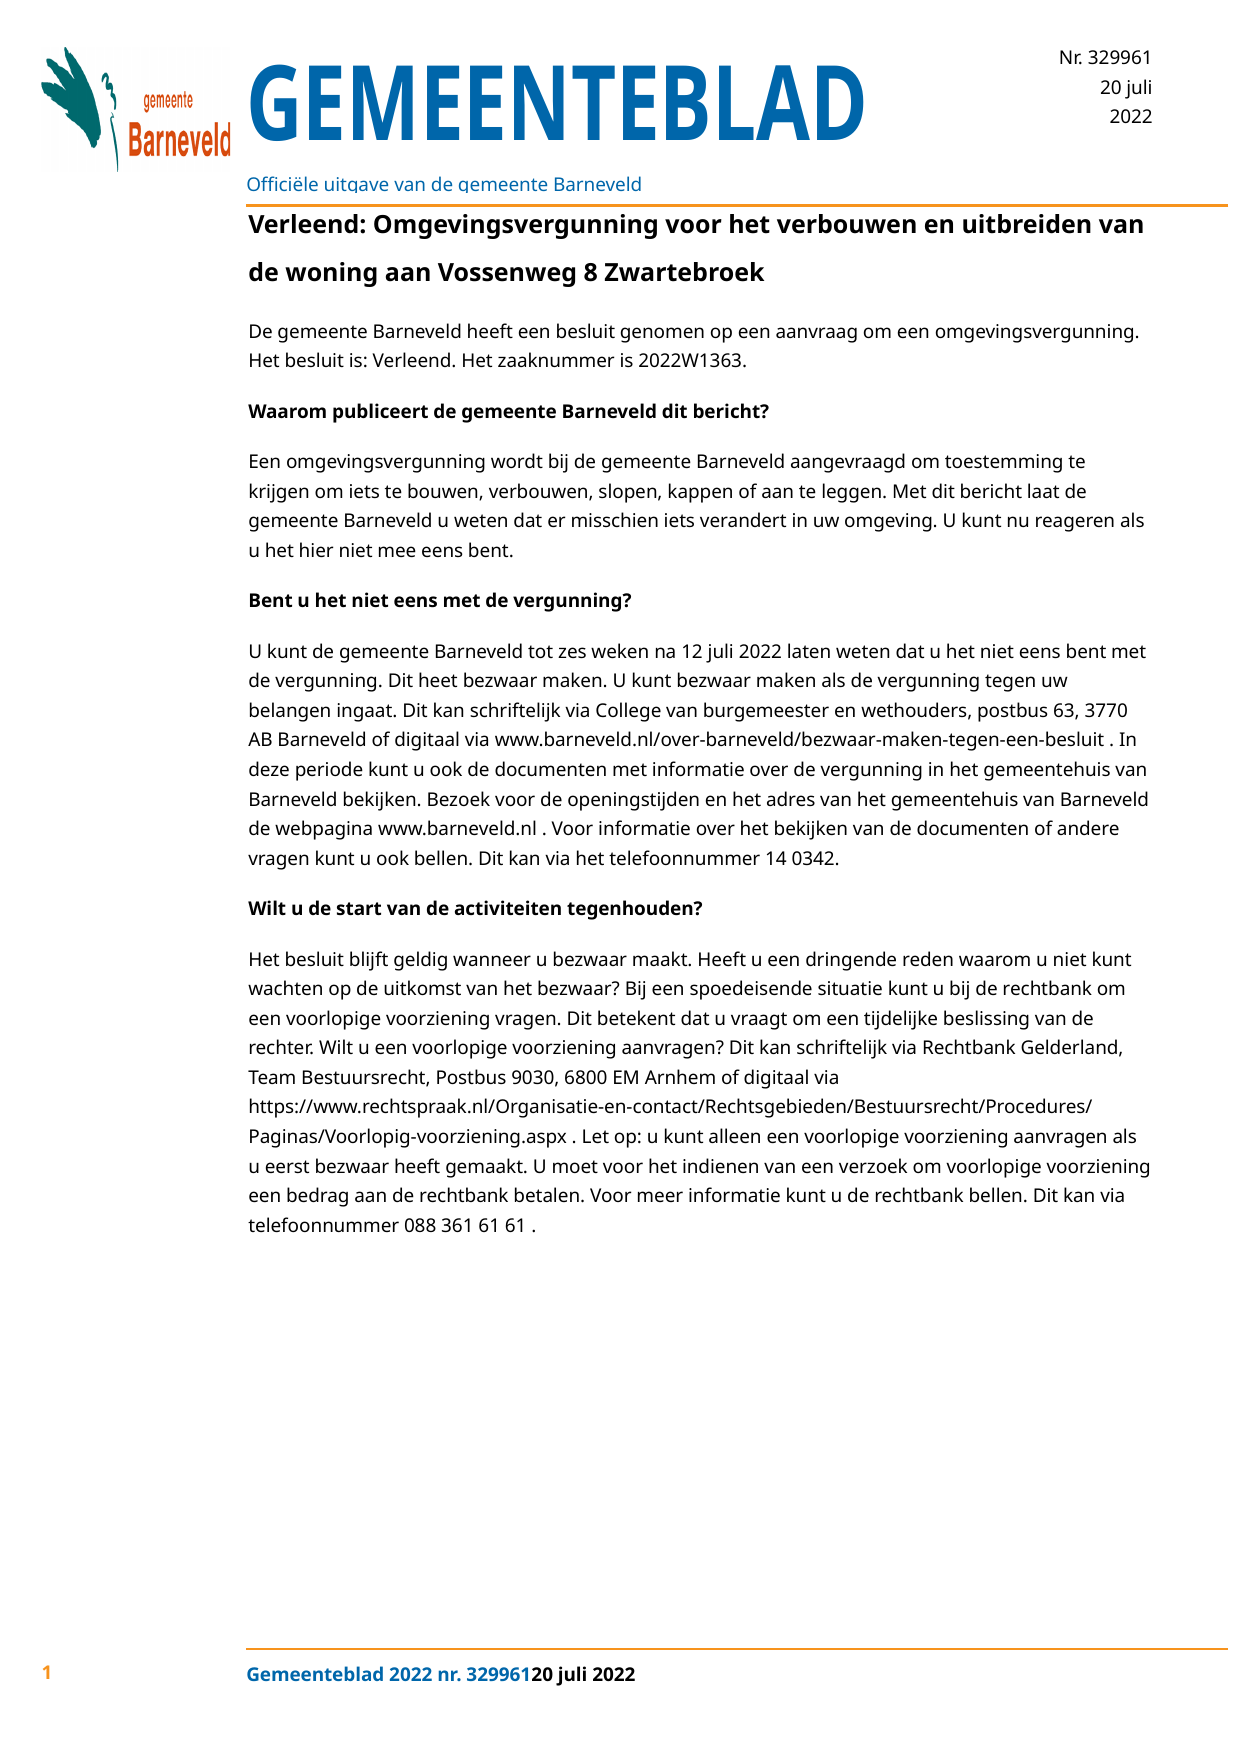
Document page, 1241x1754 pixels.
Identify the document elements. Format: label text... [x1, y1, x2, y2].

text De gemeente Barneveld heeft een besluit genomen op een aanvraag om een omgevingsvergunning. Het besluit is: Verleend. Het zaaknummer is 2022W1363. [248, 318, 1152, 373]
text Waarom publiceert de gemeente Barneveld dit bericht? [248, 398, 1152, 424]
text U kunt de gemeente Barneveld tot zes weken na 12 juli 2022 laten weten dat u het niet eens bent met de vergunning. Dit heet bezwaar maken. U kunt bezwaar maken als de vergunning tegen uw belangen ingaat. Dit kan schriftelijk via College van burgemeester en wethouders, postbus 63, 3770 AB Barneveld of digitaal via www.barneveld.nl/over-barneveld/bezwaar-maken-tegen-een-besluit . In deze periode kunt u ook de documenten met informatie over de vergunning in het gemeentehuis van Barneveld bekijken. Bezoek voor de openingstijden en het adres van het gemeentehuis van Barneveld de webpagina www.barneveld.nl . Voor informatie over het bekijken van de documenten of andere vragen kunt u ook bellen. Dit kan via het telefoonnummer 14 0342. [248, 638, 1152, 871]
text Het besluit blijft geldig wanneer u bezwaar maakt. Heeft u een dringende reden waarom u niet kunt wachten op de uitkomst van het bezwaar? Bij een spoedeisende situatie kunt u bij de rechtbank om een voorlopige voorziening vragen. Dit betekent dat u vraagt om een tijdelijke beslissing van de rechter. Wilt u een voorlopige voorziening aanvragen? Dit kan schriftelijk via Rechtbank Gelderland, Team Bestuursrecht, Postbus 9030, 6800 EM Arnhem of digitaal via https://www.rechtspraak.nl/Organisatie-en-contact/Rechtsgebieden/Bestuursrecht/Procedures/Paginas/Voorlopig-voorziening.aspx . Let op: u kunt alleen een voorlopige voorziening aanvragen als u eerst bezwaar heeft gemaakt. U moet voor het indienen van een verzoek om voorlopige voorziening een bedrag aan de rechtbank betalen. Voor meer informatie kunt u de rechtbank bellen. Dit kan via telefoonnummer 088 361 61 61 . [248, 946, 1152, 1238]
text Bent u het niet eens met de vergunning? [248, 587, 1152, 613]
picture [41, 47, 231, 172]
text Verleend: Omgevingsvergunning voor het verbouwen en uitbreiden van de woning aan Vossenweg 8 Zwartebroek [248, 207, 1152, 288]
text Een omgevingsvergunning wordt bij de gemeente Barneveld aangevraagd om toestemming te krijgen om iets te bouwen, verbouwen, slopen, kappen of aan te leggen. Met dit bericht laat de gemeente Barneveld u weten dat er misschien iets verandert in uw omgeving. U kunt nu reageren als u het hier niet mee eens bent. [248, 448, 1152, 563]
text Wilt u de start van de activiteiten tegenhouden? [248, 895, 1152, 921]
